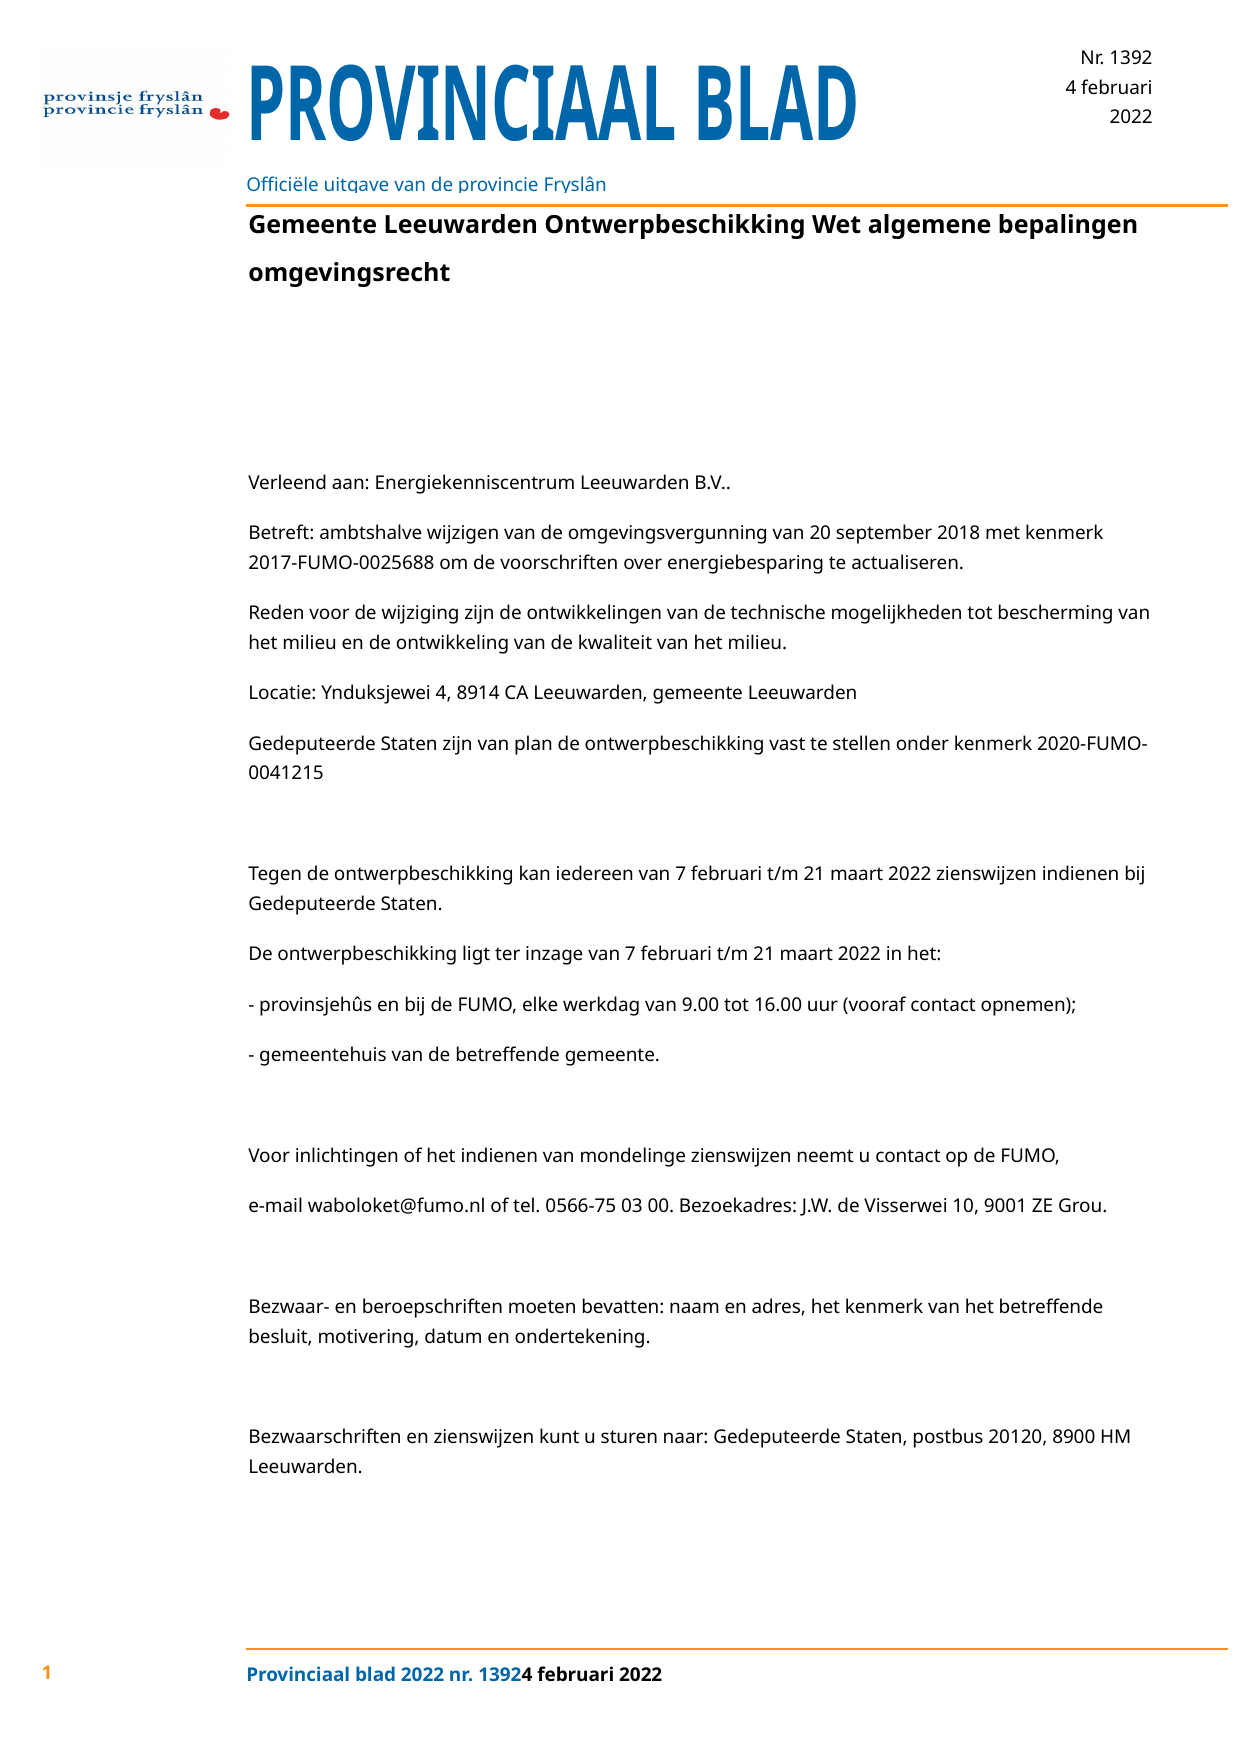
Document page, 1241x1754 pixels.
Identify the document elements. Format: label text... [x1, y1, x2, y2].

text Gedeputeerde Staten zijn van plan de ontwerpbeschikking vast te stellen onder kenmerk 2020-FUMO-0041215 [248, 730, 1152, 785]
text Reden voor de wijziging zijn de ontwikkelingen van de technische mogelijkheden tot bescherming van het milieu en de ontwikkeling van de kwaliteit van het milieu. [248, 599, 1152, 655]
text Tegen de ontwerpbeschikking kan iedereen van 7 februari t/m 21 maart 2022 zienswijzen indienen bij Gedeputeerde Staten. [248, 860, 1152, 916]
text Locatie: Ynduksjewei 4, 8914 CA Leeuwarden, gemeente Leeuwarden [248, 679, 1152, 705]
text - provinsjehûs en bij de FUMO, elke werkdag van 9.00 tot 16.00 uur (vooraf contact opnemen); [248, 991, 1152, 1017]
text Bezwaar- en beroepschriften moeten bevatten: naam en adres, het kenmerk van het betreffende besluit, motivering, datum en ondertekening. [248, 1293, 1152, 1349]
text Bezwaarschriften en zienswijzen kunt u sturen naar: Gedeputeerde Staten, postbus 20120, 8900 HM Leeuwarden. [248, 1424, 1152, 1479]
text Gemeente Leeuwarden Ontwerpbeschikking Wet algemene bepalingen omgevingsrecht [248, 207, 1152, 288]
text - gemeentehuis van de betreffende gemeente. [248, 1041, 1152, 1067]
text Verleend aan: Energiekenniscentrum Leeuwarden B.V.. [248, 469, 1152, 495]
text e-mail waboloket@fumo.nl of tel. 0566-75 03 00. Bezoekadres: J.W. de Visserwei 10, 9001 ZE Grou. [248, 1192, 1152, 1218]
text Voor inlichtingen of het indienen van mondelinge zienswijzen neemt u contact op de FUMO, [248, 1142, 1152, 1168]
picture [41, 47, 231, 172]
text Betreft: ambtshalve wijzigen van de omgevingsvergunning van 20 september 2018 met kenmerk 2017-FUMO-0025688 om de voorschriften over energiebesparing te actualiseren. [248, 519, 1152, 575]
text De ontwerpbeschikking ligt ter inzage van 7 februari t/m 21 maart 2022 in het: [248, 940, 1152, 966]
